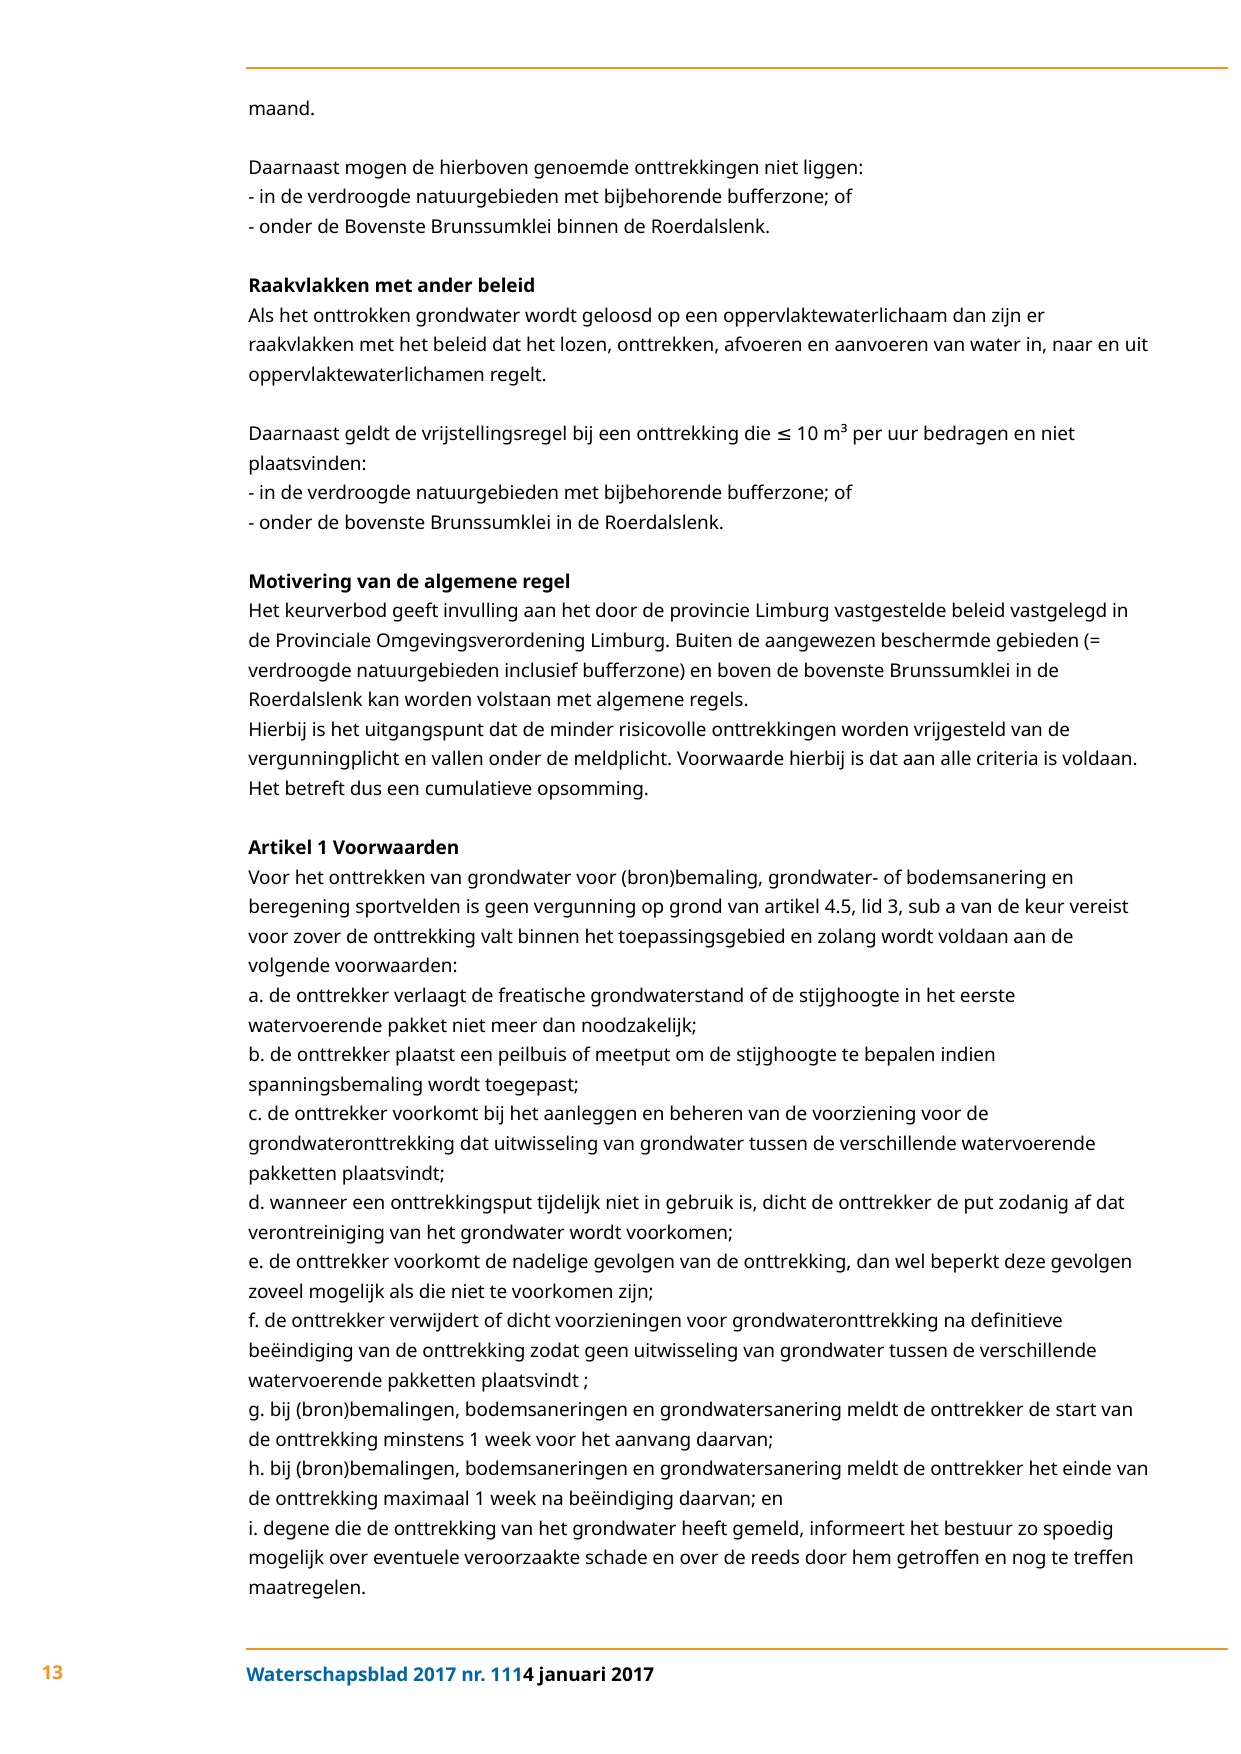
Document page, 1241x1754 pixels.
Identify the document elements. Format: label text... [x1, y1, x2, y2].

text - onder de bovenste Brunssumklei in de Roerdalslenk. [248, 509, 1152, 535]
text a. de onttrekker verlaagt de freatische grondwaterstand of de stijghoogte in het eerste watervoerende pakket niet meer dan noodzakelijk; [248, 982, 1152, 1038]
text Raakvlakken met ander beleid [248, 272, 1152, 298]
text Voor het onttrekken van grondwater voor (bron)bemaling, grondwater- of bodemsanering en beregening sportvelden is geen vergunning op grond van artikel 4.5, lid 3, sub a van de keur vereist voor zover de onttrekking valt binnen het toepassingsgebied en zolang wordt voldaan aan de volgende voorwaarden: [248, 864, 1152, 978]
text Het keurverbod geeft invulling aan het door de provincie Limburg vastgestelde beleid vastgelegd in de Provinciale Omgevingsverordening Limburg. Buiten de aangewezen beschermde gebieden (= verdroogde natuurgebieden inclusief bufferzone) en boven de bovenste Brunssumklei in de Roerdalslenk kan worden volstaan met algemene regels. [248, 598, 1152, 712]
text - in de verdroogde natuurgebieden met bijbehorende bufferzone; of [248, 183, 1152, 209]
text i. degene die de onttrekking van het grondwater heeft gemeld, informeert het bestuur zo spoedig mogelijk over eventuele veroorzaakte schade en over de reeds door hem getroffen en nog te treffen maatregelen. [248, 1515, 1152, 1600]
text Als het onttrokken grondwater wordt geloosd op een oppervlaktewaterlichaam dan zijn er raakvlakken met het beleid dat het lozen, onttrekken, afvoeren en aanvoeren van water in, naar en uit oppervlaktewaterlichamen regelt. [248, 302, 1152, 387]
text b. de onttrekker plaatst een peilbuis of meetput om de stijghoogte te bepalen indien spanningsbemaling wordt toegepast; [248, 1041, 1152, 1097]
text maand. [248, 95, 1152, 121]
text h. bij (bron)bemalingen, bodemsaneringen en grondwatersanering meldt de onttrekker het einde van de onttrekking maximaal 1 week na beëindiging daarvan; en [248, 1456, 1152, 1511]
text c. de onttrekker voorkomt bij het aanleggen en beheren van de voorziening voor de grondwateronttrekking dat uitwisseling van grondwater tussen de verschillende watervoerende pakketten plaatsvindt; [248, 1101, 1152, 1186]
text e. de onttrekker voorkomt de nadelige gevolgen van de onttrekking, dan wel beperkt deze gevolgen zoveel mogelijk als die niet te voorkomen zijn; [248, 1248, 1152, 1304]
text Motivering van de algemene regel [248, 568, 1152, 594]
text Artikel 1 Voorwaarden [248, 834, 1152, 860]
picture [41, 47, 231, 172]
text Daarnaast mogen de hierboven genoemde onttrekkingen niet liggen: [248, 154, 1152, 180]
text Hierbij is het uitgangspunt dat de minder risicovolle onttrekkingen worden vrijgesteld van de vergunningplicht en vallen onder de meldplicht. Voorwaarde hierbij is dat aan alle criteria is voldaan. Het betreft dus een cumulatieve opsomming. [248, 716, 1152, 801]
text g. bij (bron)bemalingen, bodemsaneringen en grondwatersanering meldt de onttrekker de start van de onttrekking minstens 1 week voor het aanvang daarvan; [248, 1396, 1152, 1452]
text f. de onttrekker verwijdert of dicht voorzieningen voor grondwateronttrekking na definitieve beëindiging van de onttrekking zodat geen uitwisseling van grondwater tussen de verschillende watervoerende pakketten plaatsvindt ; [248, 1308, 1152, 1393]
text - onder de Bovenste Brunssumklei binnen de Roerdalslenk. [248, 213, 1152, 239]
text - in de verdroogde natuurgebieden met bijbehorende bufferzone; of [248, 479, 1152, 505]
text d. wanneer een onttrekkingsput tijdelijk niet in gebruik is, dicht de onttrekker de put zodanig af dat verontreiniging van het grondwater wordt voorkomen; [248, 1189, 1152, 1245]
text Daarnaast geldt de vrijstellingsregel bij een onttrekking die ≤ 10 m³ per uur bedragen en niet plaatsvinden: [248, 420, 1152, 476]
